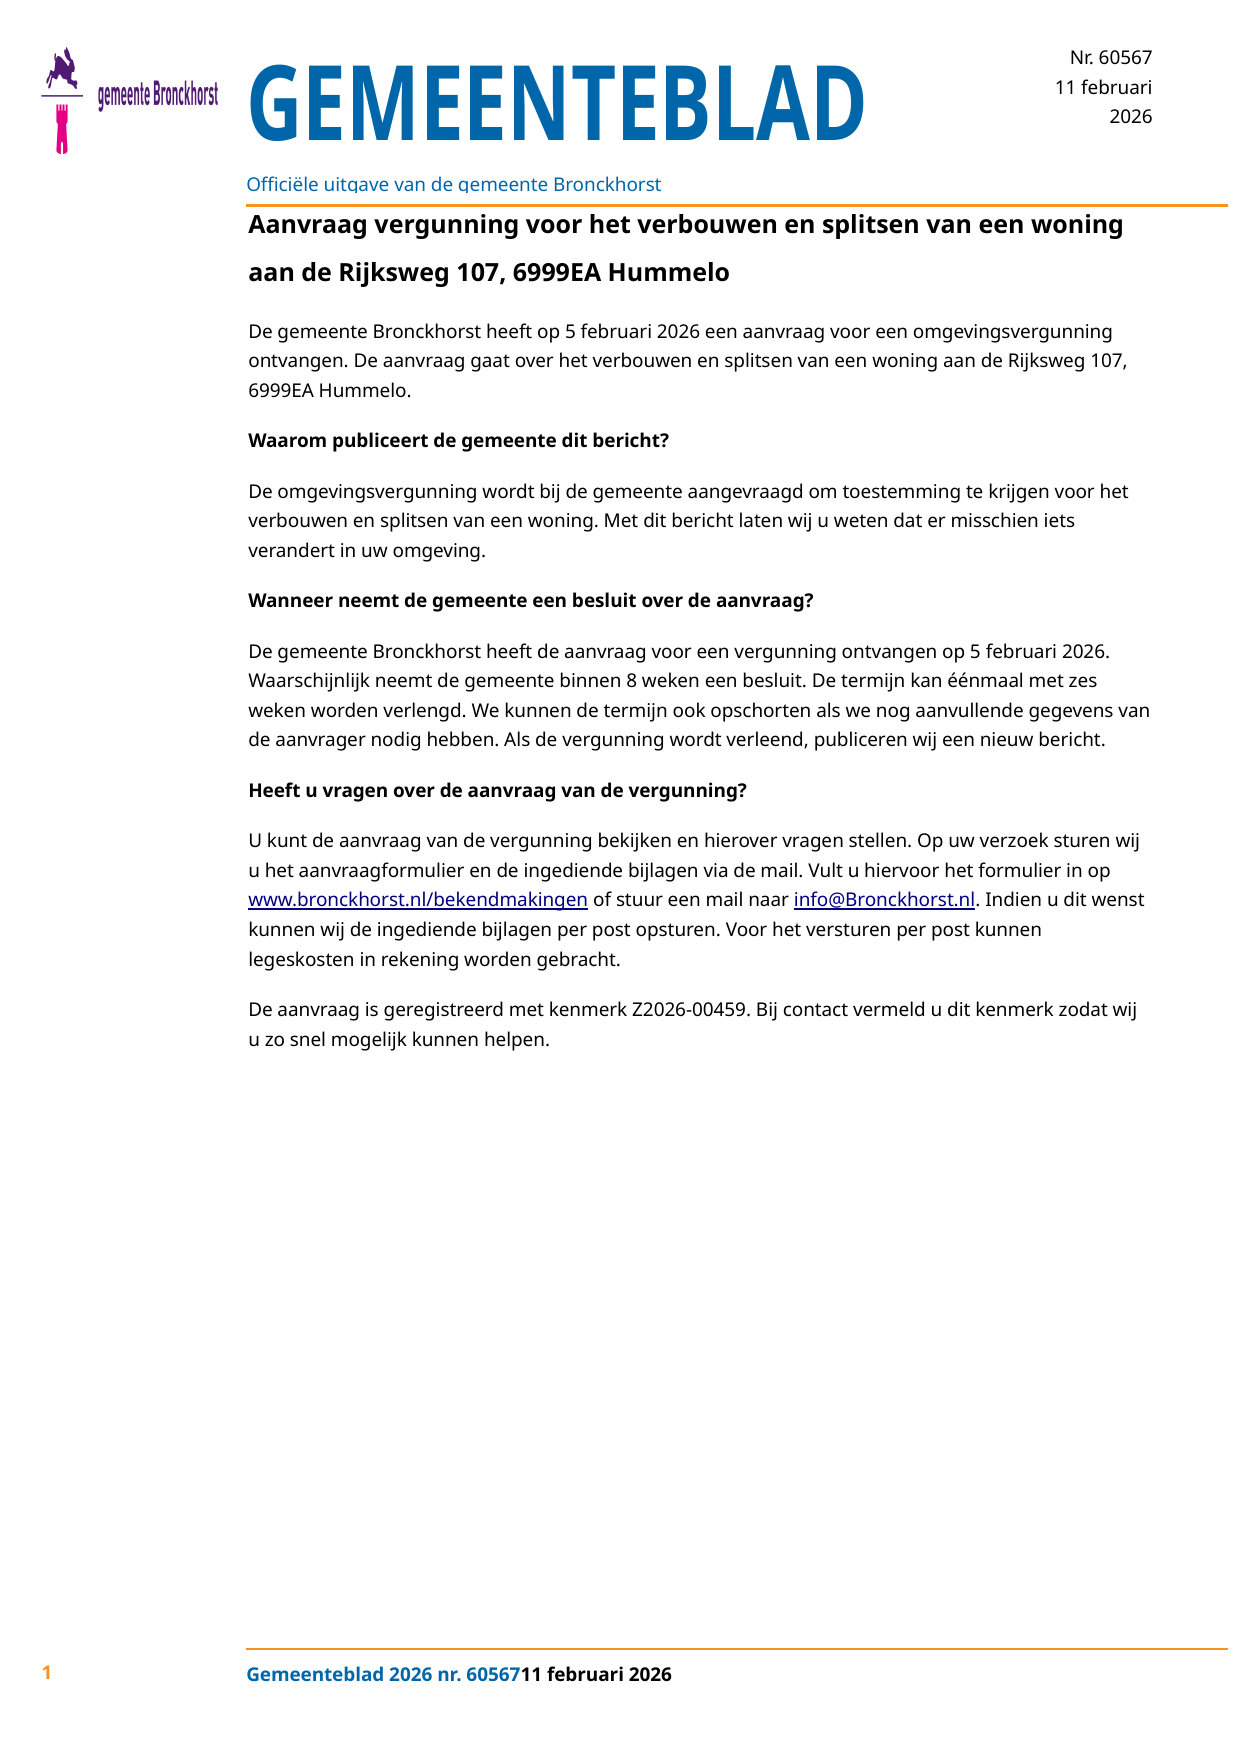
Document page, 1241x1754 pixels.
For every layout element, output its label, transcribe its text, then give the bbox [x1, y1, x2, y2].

text De aanvraag is geregistreerd met kenmerk Z2026-00459. Bij contact vermeld u dit kenmerk zodat wij u zo snel mogelijk kunnen helpen. [248, 996, 1152, 1052]
text De gemeente Bronckhorst heeft op 5 februari 2026 een aanvraag voor een omgevingsvergunning ontvangen. De aanvraag gaat over het verbouwen en splitsen van een woning aan de Rijksweg 107, 6999EA Hummelo. [248, 318, 1152, 403]
text De gemeente Bronckhorst heeft de aanvraag voor een vergunning ontvangen op 5 februari 2026. Waarschijnlijk neemt de gemeente binnen 8 weken een besluit. De termijn kan éénmaal met zes weken worden verlengd. We kunnen de termijn ook opschorten als we nog aanvullende gegevens van de aanvrager nodig hebben. Als de vergunning wordt verleend, publiceren wij een nieuw bericht. [248, 638, 1152, 752]
text Heeft u vragen over de aanvraag van de vergunning? [248, 777, 1152, 803]
text Waarom publiceert de gemeente dit bericht? [248, 427, 1152, 453]
picture [41, 47, 231, 172]
text Aanvraag vergunning voor het verbouwen en splitsen van een woning aan de Rijksweg 107, 6999EA Hummelo [248, 207, 1152, 288]
text Wanneer neemt de gemeente een besluit over de aanvraag? [248, 587, 1152, 613]
text U kunt de aanvraag van de vergunning bekijken en hierover vragen stellen. Op uw verzoek sturen wij u het aanvraagformulier en de ingediende bijlagen via de mail. Vult u hiervoor het formulier in op www.bronckhorst.nl/bekendmakingen of stuur een mail naar info@Bronckhorst.nl. Indien u dit wenst kunnen wij de ingediende bijlagen per post opsturen. Voor het versturen per post kunnen legeskosten in rekening worden gebracht. [248, 827, 1152, 972]
text De omgevingsvergunning wordt bij de gemeente aangevraagd om toestemming te krijgen voor het verbouwen en splitsen van een woning. Met dit bericht laten wij u weten dat er misschien iets verandert in uw omgeving. [248, 478, 1152, 563]
